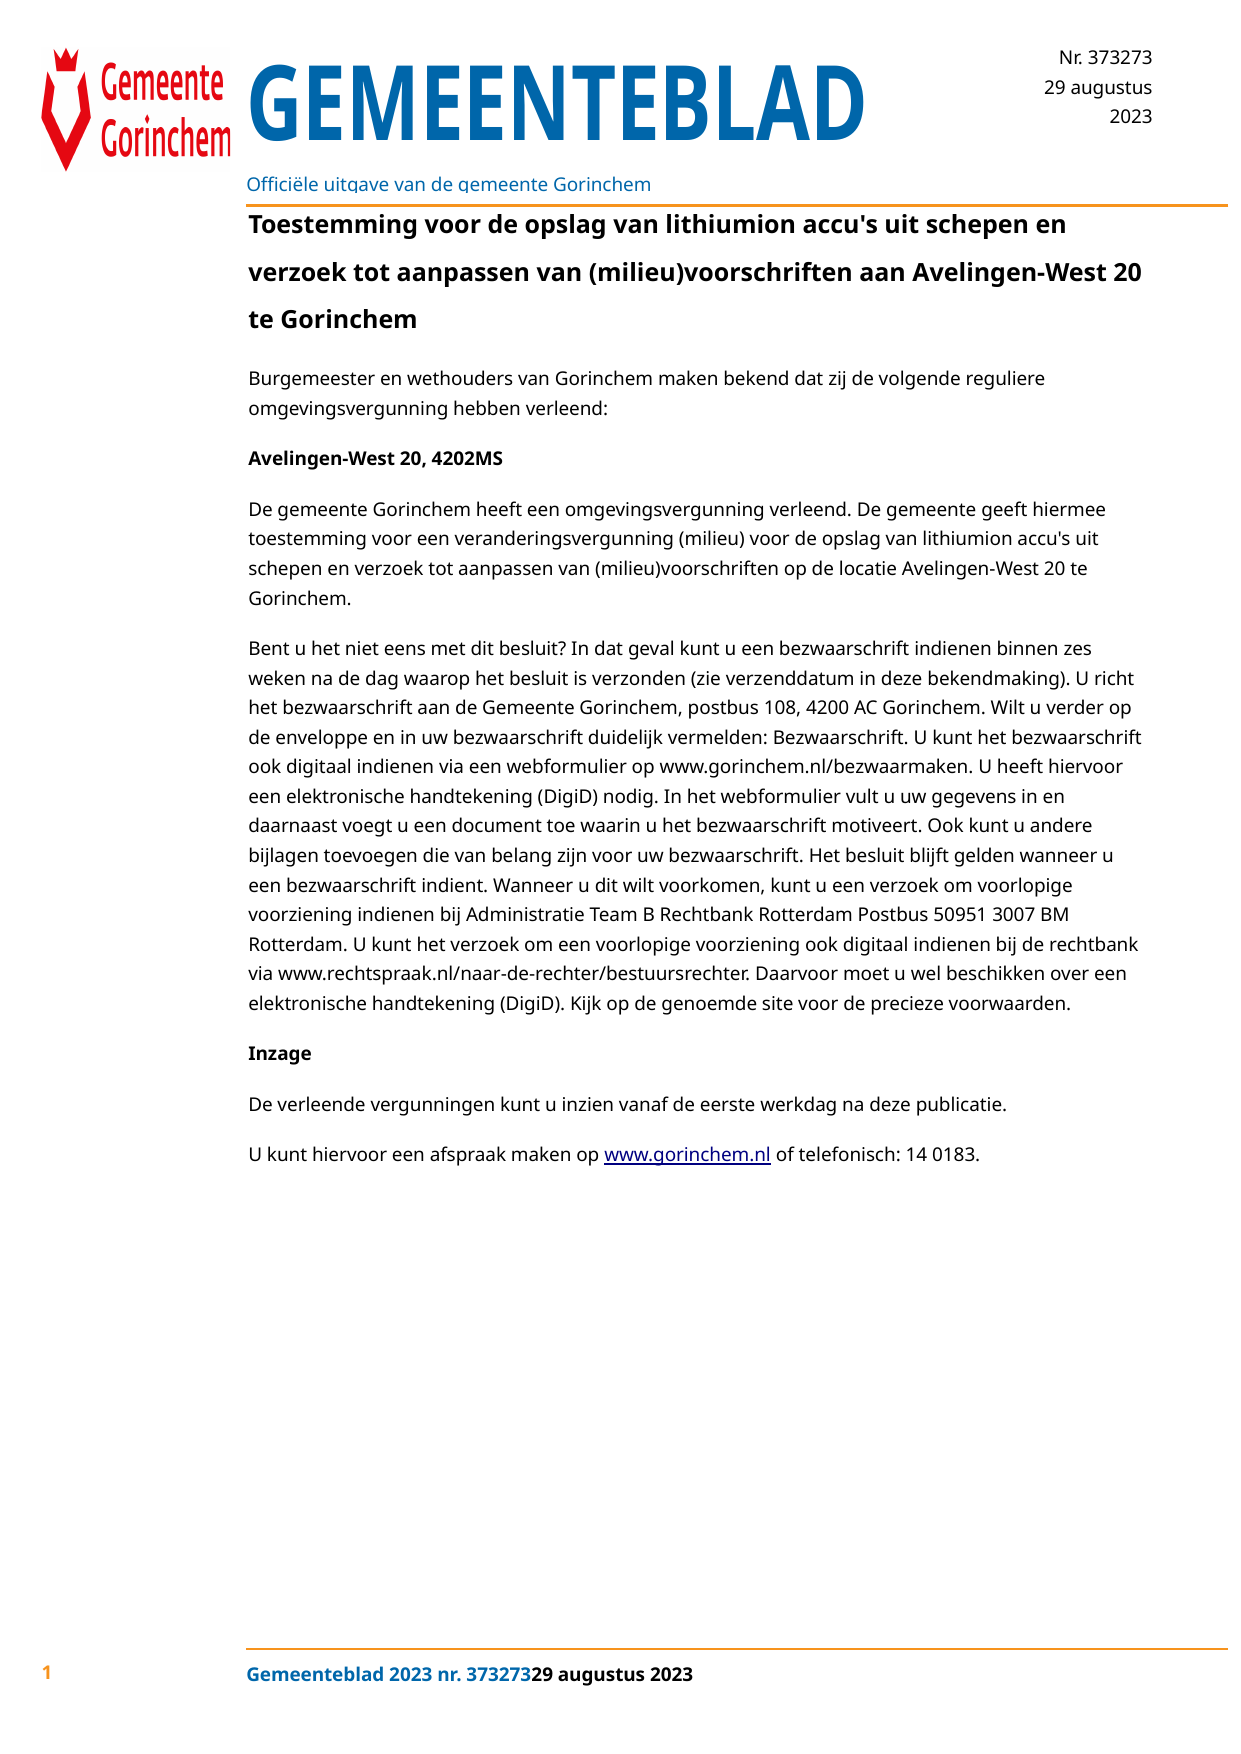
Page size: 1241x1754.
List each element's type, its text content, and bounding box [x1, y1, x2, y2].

text De verleende vergunningen kunt u inzien vanaf de eerste werkdag na deze publicatie. [248, 1091, 1152, 1117]
text Avelingen-West 20, 4202MS [248, 446, 1152, 471]
text Toestemming voor de opslag van lithiumion accu's uit schepen en verzoek tot aanpassen van (milieu)voorschriften aan Avelingen-West 20 te Gorinchem [248, 207, 1152, 336]
text Inzage [248, 1041, 1152, 1066]
text Bent u het niet eens met dit besluit? In dat geval kunt u een bezwaarschrift indienen binnen zes weken na de dag waarop het besluit is verzonden (zie verzenddatum in deze bekendmaking). U richt het bezwaarschrift aan de Gemeente Gorinchem, postbus 108, 4200 AC Gorinchem. Wilt u verder op de enveloppe en in uw bezwaarschrift duidelijk vermelden: Bezwaarschrift. U kunt het bezwaarschrift ook digitaal indienen via een webformulier op www.gorinchem.nl/bezwaarmaken. U heeft hiervoor een elektronische handtekening (DigiD) nodig. In het webformulier vult u uw gegevens in en daarnaast voegt u een document toe waarin u het bezwaarschrift motiveert. Ook kunt u andere bijlagen toevoegen die van belang zijn voor uw bezwaarschrift. Het besluit blijft gelden wanneer u een bezwaarschrift indient. Wanneer u dit wilt voorkomen, kunt u een verzoek om voorlopige voorziening indienen bij Administratie Team B Rechtbank Rotterdam Postbus 50951 3007 BM Rotterdam. U kunt het verzoek om een voorlopige voorziening ook digitaal indienen bij de rechtbank via www.rechtspraak.nl/naar-de-rechter/bestuursrechter. Daarvoor moet u wel beschikken over een elektronische handtekening (DigiD). Kijk op de genoemde site voor de precieze voorwaarden. [248, 635, 1152, 1016]
text Burgemeester en wethouders van Gorinchem maken bekend dat zij de volgende reguliere omgevingsvergunning hebben verleend: [248, 366, 1152, 421]
text De gemeente Gorinchem heeft een omgevingsvergunning verleend. De gemeente geeft hiermee toestemming voor een veranderingsvergunning (milieu) voor de opslag van lithiumion accu's uit schepen en verzoek tot aanpassen van (milieu)voorschriften op de locatie Avelingen-West 20 te Gorinchem. [248, 496, 1152, 610]
picture [41, 47, 231, 172]
text U kunt hiervoor een afspraak maken op www.gorinchem.nl of telefonisch: 14 0183. [248, 1141, 1152, 1167]
